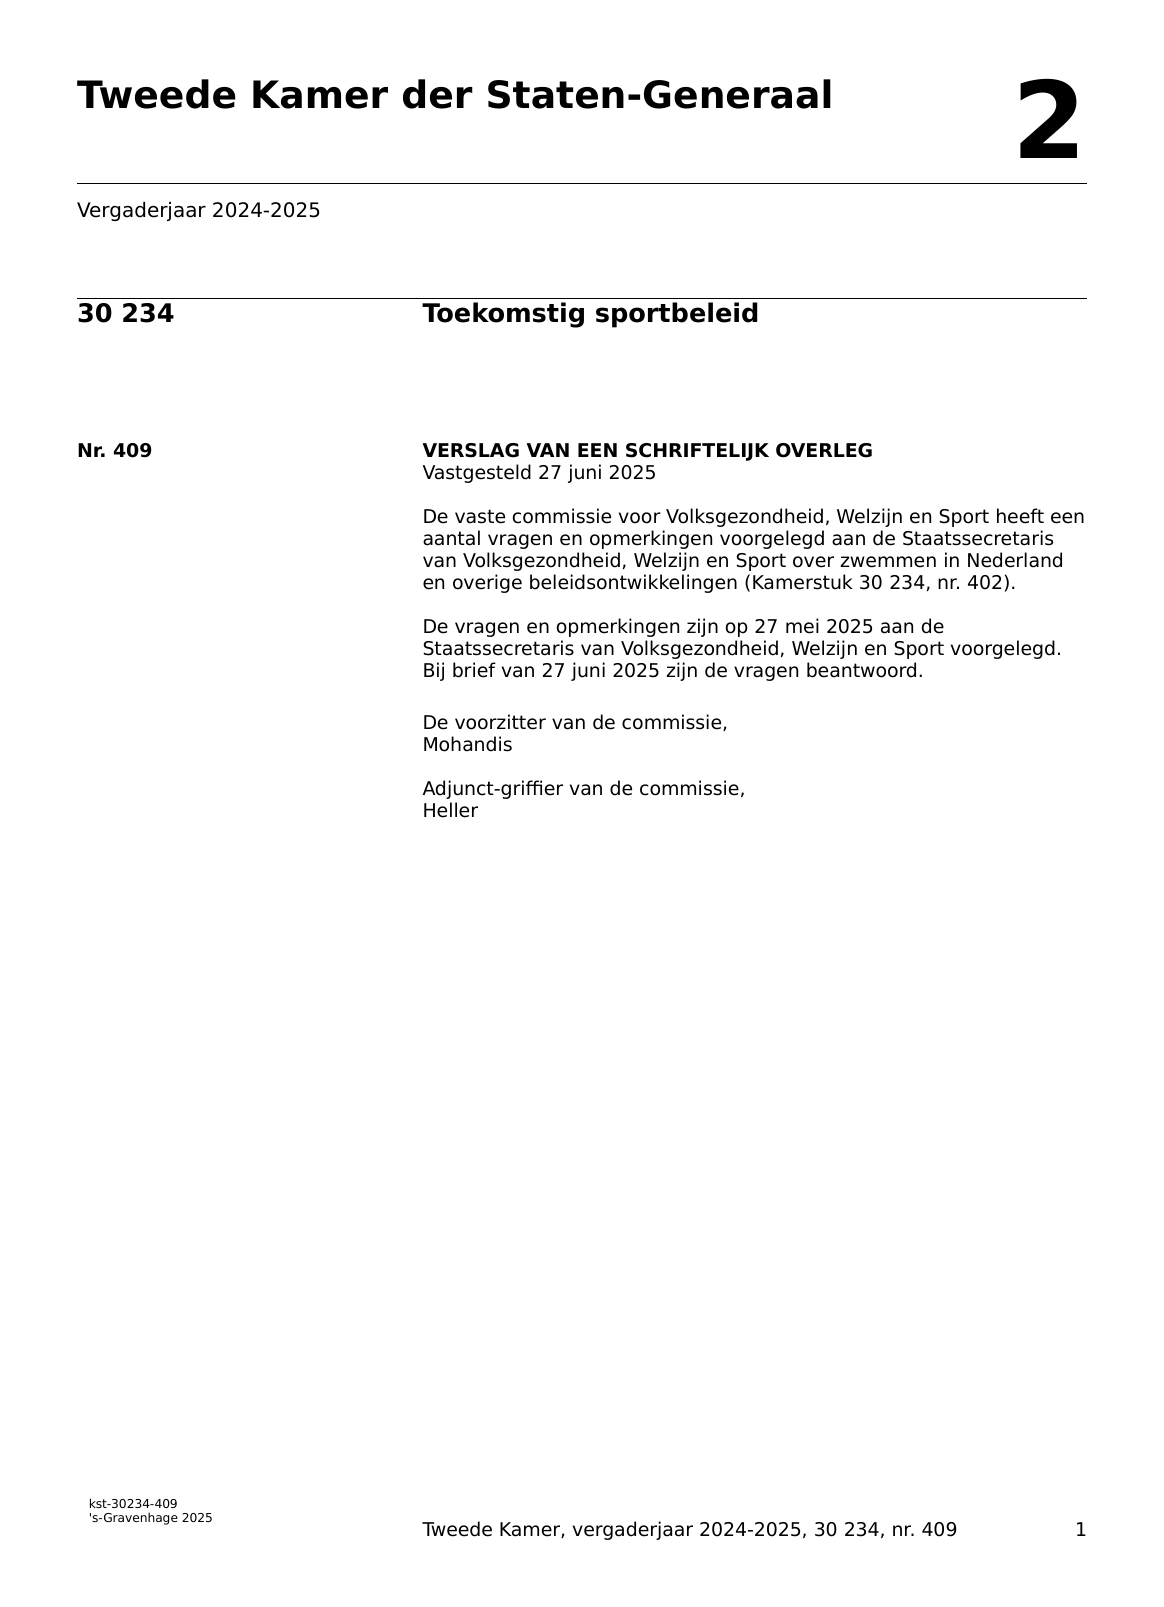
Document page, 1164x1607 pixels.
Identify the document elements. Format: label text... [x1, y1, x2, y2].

text De vragen en opmerkingen zijn op 27 mei 2025 aan de Staatssecretaris van Volksgezondheid, Welzijn en Sport voorgelegd. Bij brief van 27 juni 2025 zijn de vragen beantwoord. [422, 616, 1087, 682]
subtitle Nr. 409 VERSLAG VAN EEN SCHRIFTELIJK OVERLEG [77, 440, 1087, 462]
text kst-30234-409 [88, 1497, 323, 1511]
text De vaste commissie voor Volksgezondheid, Welzijn en Sport heeft een aantal vragen en opmerkingen voorgelegd aan de Staatssecretaris van Volksgezondheid, Welzijn en Sport over zwemmen in Nederland en overige beleidsontwikkelingen (Kamerstuk 30 234, nr. 402). [422, 506, 1087, 594]
text Adjunct-griffier van de commissie, Heller [422, 778, 1087, 822]
text Vastgesteld 27 juni 2025 [422, 462, 1087, 484]
subtitle 30 234 Toekomstig sportbeleid [77, 299, 1087, 329]
text De voorzitter van de commissie, Mohandis [422, 712, 1087, 756]
table_header 2 [886, 59, 1087, 183]
text 's-Gravenhage 2025 [88, 1511, 323, 1525]
table_cell Vergaderjaar 2024-2025 [77, 184, 1087, 298]
table_header Tweede Kamer der Staten-Generaal [77, 59, 886, 183]
